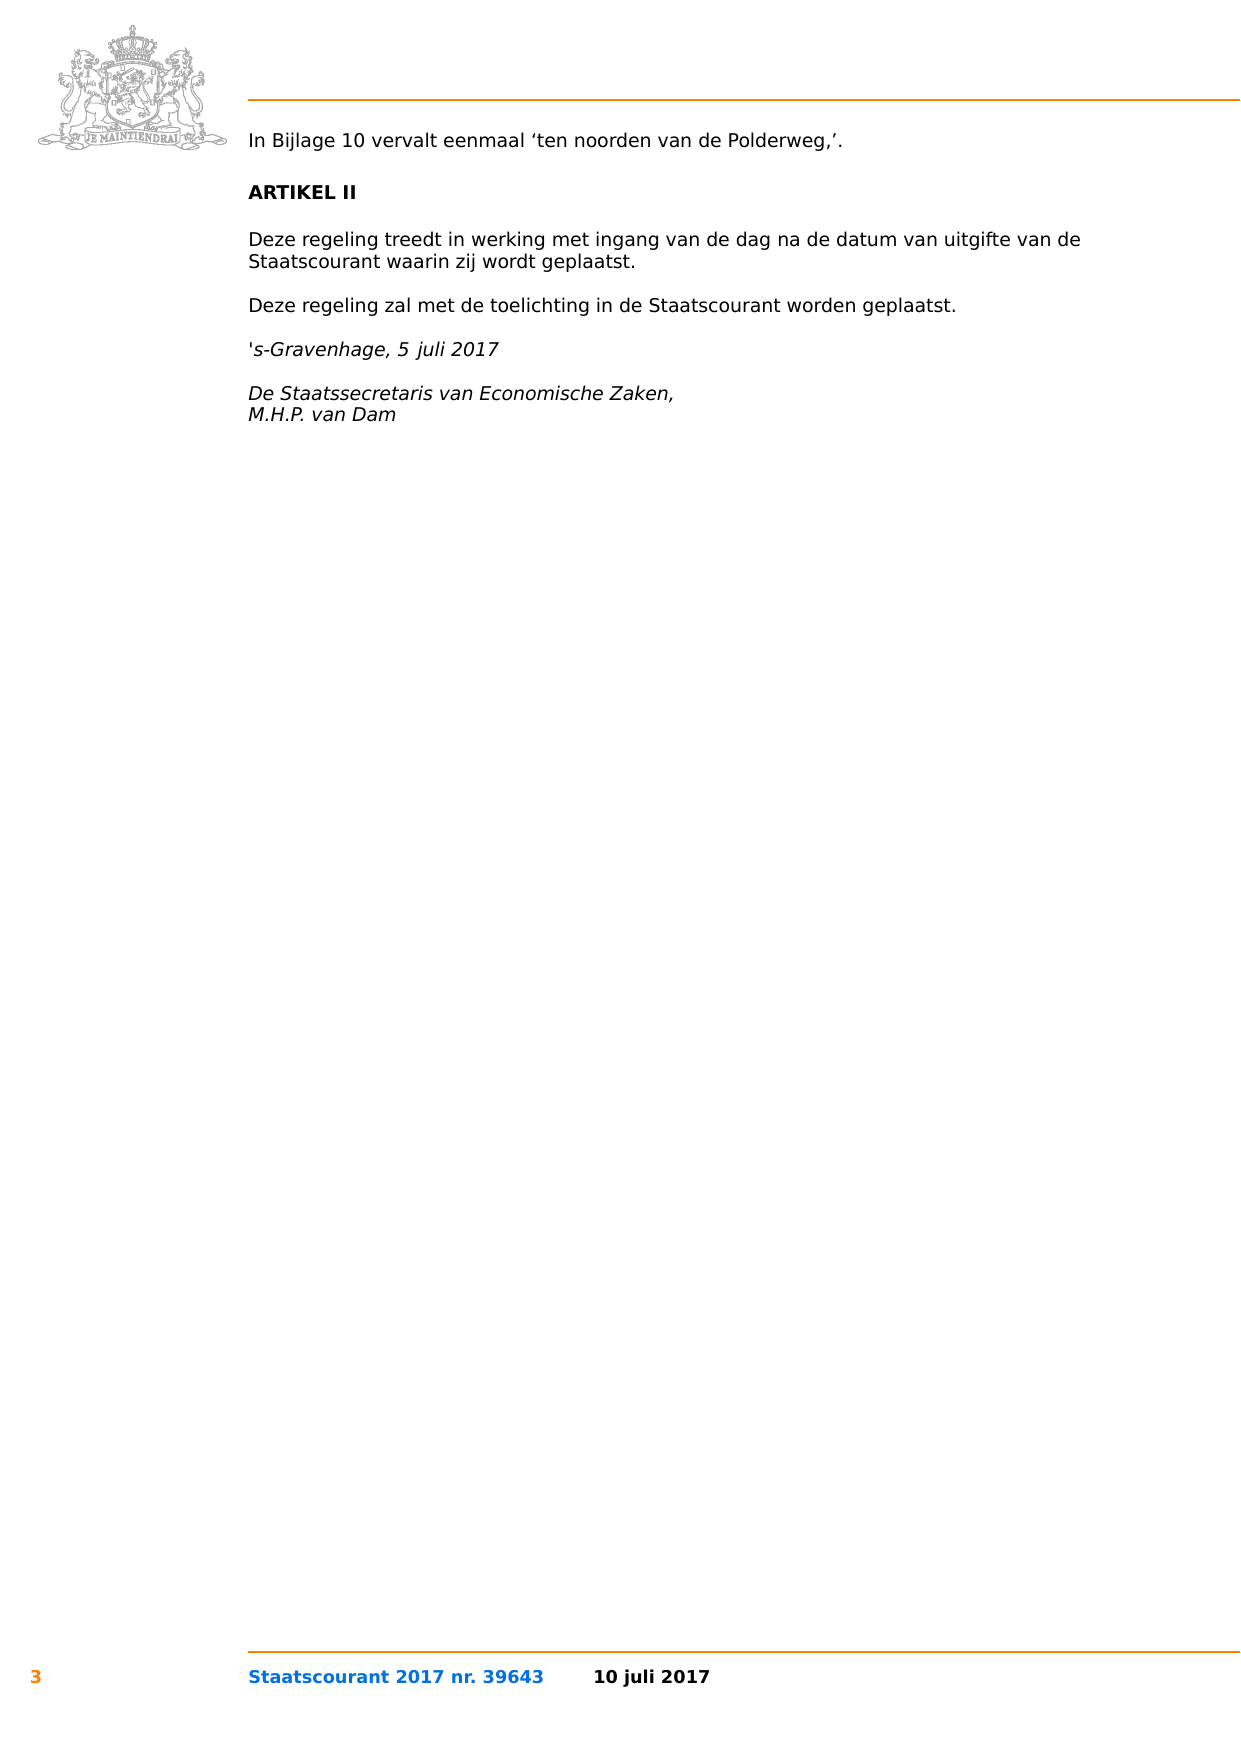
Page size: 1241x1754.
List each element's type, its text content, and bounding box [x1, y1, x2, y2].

text 's-Gravenhage, 5 juli 2017 [248, 338, 1163, 361]
text Deze regeling zal met de toelichting in de Staatscourant worden geplaatst. [248, 295, 1163, 317]
text In Bijlage 10 vervalt eenmaal ‘ten noorden van de Polderweg,’. [248, 130, 1163, 152]
subtitle ARTIKEL II [248, 182, 1163, 204]
picture [38, 25, 227, 150]
text Deze regeling treedt in werking met ingang van de dag na de datum van uitgifte van de Staatscourant waarin zij wordt geplaatst. [248, 229, 1163, 273]
text De Staatssecretaris van Economische Zaken, M.H.P. van Dam [248, 382, 1163, 426]
